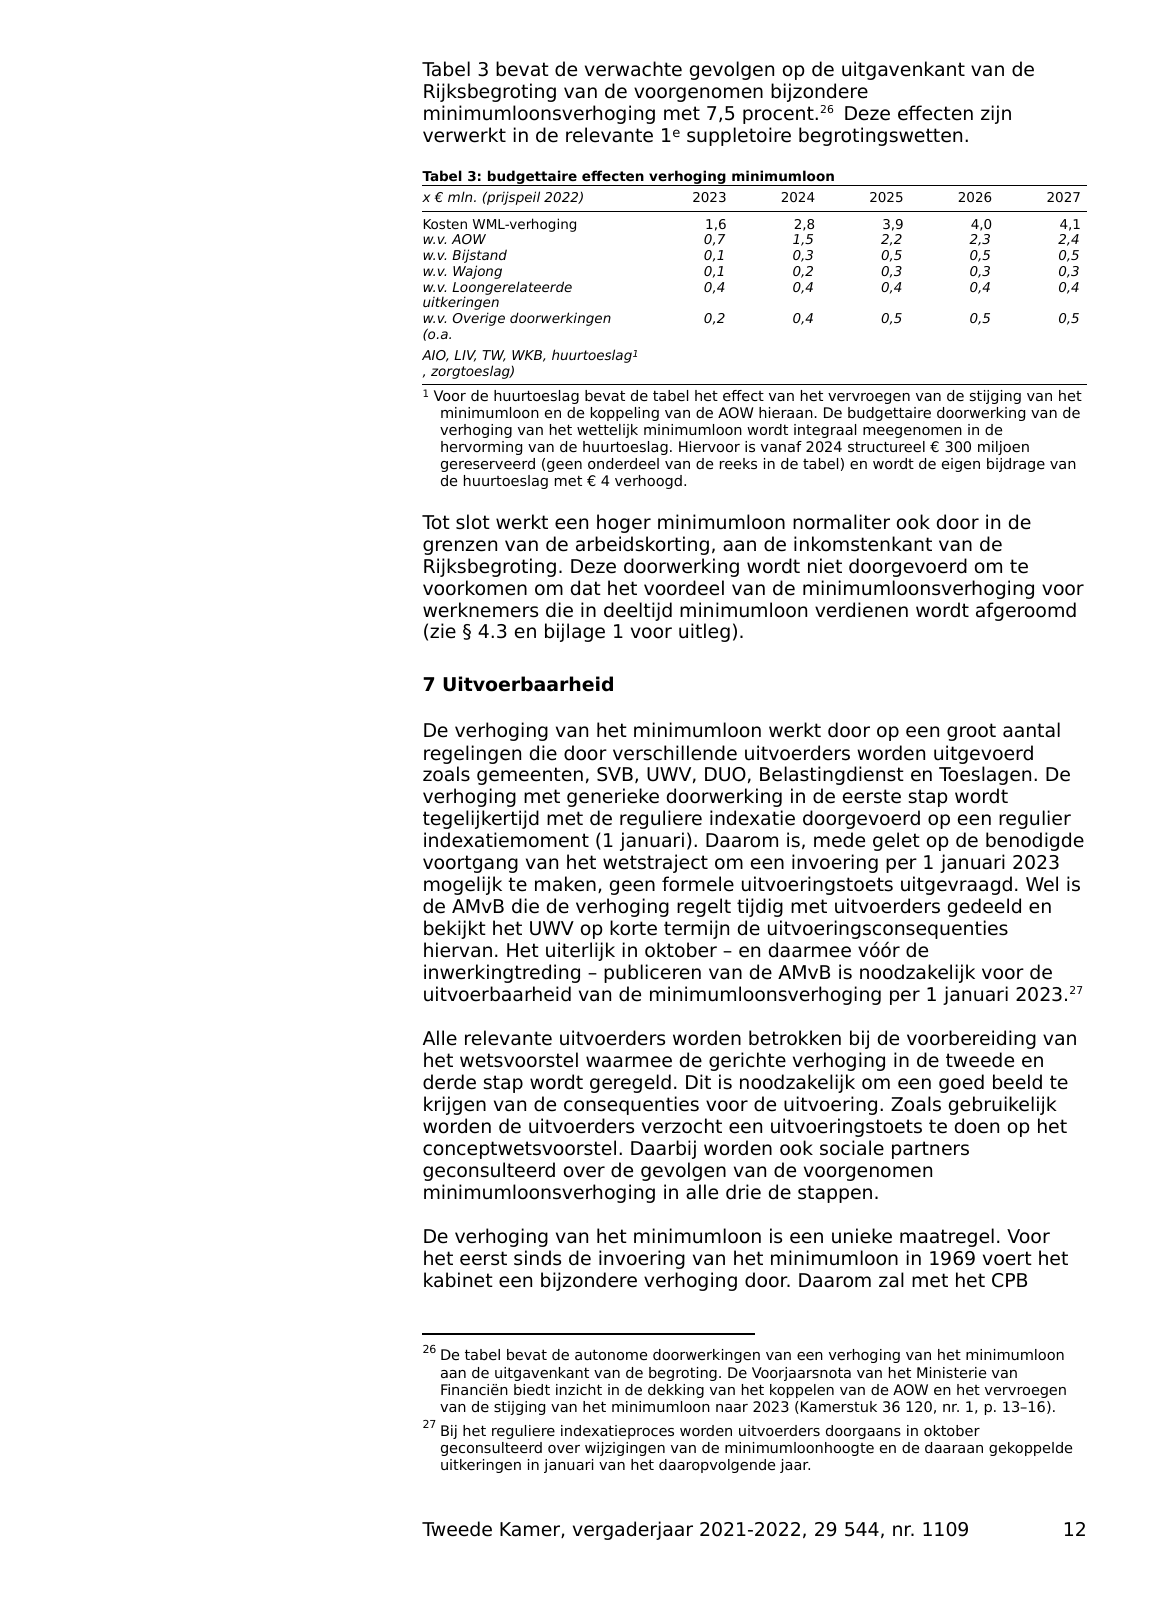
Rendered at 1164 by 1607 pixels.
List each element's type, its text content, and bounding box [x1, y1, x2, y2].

table_cell 3,9 [821, 212, 909, 232]
table_cell 0,5 [821, 311, 909, 384]
table_cell 0,4 [732, 311, 821, 384]
table_cell 0,1 [644, 248, 732, 264]
table_cell 0,7 [644, 232, 732, 248]
table_cell x € mln. (prijspeil 2022) [422, 186, 644, 211]
table_cell 2,8 [732, 212, 821, 232]
table_cell 0,5 [998, 311, 1087, 384]
table_cell 0,2 [732, 264, 821, 279]
table_cell 1,5 [732, 232, 821, 248]
text Tabel 3 bevat de verwachte gevolgen op de uitgavenkant van de Rijksbegroting van de voorgenomen bijzondere minimumloonsverhoging met 7,5 procent. Deze effecten zijn verwerkt in de relevante 1e suppletoire begrotingswetten. [422, 59, 1087, 147]
text Bij het reguliere indexatieproces worden uitvoerders doorgaans in oktober geconsulteerd over wijzigingen van de minimumloonhoogte en de daaraan gekoppelde uitkeringen in januari van het daaropvolgende jaar. [422, 1418, 1087, 1474]
table_cell 0,5 [910, 311, 998, 384]
table_cell 2,2 [821, 232, 909, 248]
table_cell w.v. Loongerelateerde uitkeringen [422, 279, 644, 311]
text De verhoging van het minimumloon is een unieke maatregel. Voor het eerst sinds de invoering van het minimumloon in 1969 voert het kabinet een bijzondere verhoging door. Daarom zal met het CPB [422, 1226, 1087, 1292]
table_cell 0,5 [998, 248, 1087, 264]
table_cell w.v. Bijstand [422, 248, 644, 264]
subtitle 7 Uitvoerbaarheid [422, 673, 1087, 695]
table_cell 2023 [644, 186, 732, 211]
table_cell 2026 [910, 186, 998, 211]
table_cell 0,4 [910, 279, 998, 311]
table_cell 2025 [821, 186, 909, 211]
text De verhoging van het minimumloon werkt door op een groot aantal regelingen die door verschillende uitvoerders worden uitgevoerd zoals gemeenten, SVB, UWV, DUO, Belastingdienst en Toeslagen. De verhoging met generieke doorwerking in de eerste stap wordt tegelijkertijd met de reguliere indexatie doorgevoerd op een regulier indexatiemoment (1 januari). Daarom is, mede gelet op de benodigde voortgang van het wetstraject om een invoering per 1 januari 2023 mogelijk te maken, geen formele uitvoeringstoets uitgevraagd. Wel is de AMvB die de verhoging regelt tijdig met uitvoerders gedeeld en bekijkt het UWV op korte termijn de uitvoeringsconsequenties hiervan. Het uiterlijk in oktober – en daarmee vóór de inwerkingtreding – publiceren van de AMvB is noodzakelijk voor de uitvoerbaarheid van de minimumloonsverhoging per 1 januari 2023. [422, 720, 1087, 1006]
table_cell 4,0 [910, 212, 998, 232]
table_cell 0,5 [821, 248, 909, 264]
table_cell 0,4 [732, 279, 821, 311]
table_cell 0,1 [644, 264, 732, 279]
table_cell 0,4 [644, 279, 732, 311]
table_cell 2,3 [910, 232, 998, 248]
table_cell 0,4 [998, 279, 1087, 311]
table_cell w.v. AOW [422, 232, 644, 248]
table_cell 0,5 [910, 248, 998, 264]
table_cell 1,6 [644, 212, 732, 232]
table_header Tabel 3: budgettaire effecten verhoging minimumloon [422, 169, 1087, 184]
table_cell 4,1 [998, 212, 1087, 232]
table_cell 0,3 [998, 264, 1087, 279]
table_cell AIO, LIV, TW, WKB, huurtoeslag1, zorgtoeslag) [422, 347, 644, 384]
table_cell 0,3 [732, 248, 821, 264]
table_cell w.v. Overige doorwerkingen (o.a. [422, 311, 644, 347]
table_cell 0,3 [821, 264, 909, 279]
table_cell 2027 [998, 186, 1087, 211]
table_cell 2,4 [998, 232, 1087, 248]
table_cell 0,3 [910, 264, 998, 279]
table_cell 2024 [732, 186, 821, 211]
table_cell 1 Voor de huurtoeslag bevat de tabel het effect van het vervroegen van de stijging van het minimumloon en de koppeling van de AOW hieraan. De budgettaire doorwerking van de verhoging van het wettelijk minimumloon wordt integraal meegenomen in de hervorming van de huurtoeslag. Hiervoor is vanaf 2024 structureel € 300 miljoen gereserveerd (geen onderdeel van de reeks in de tabel) en wordt de eigen bijdrage van de huurtoeslag met € 4 verhoogd. [422, 385, 1087, 489]
table_cell 0,2 [644, 311, 732, 384]
table_cell w.v. Wajong [422, 264, 644, 279]
text Tot slot werkt een hoger minimumloon normaliter ook door in de grenzen van de arbeidskorting, aan de inkomstenkant van de Rijksbegroting. Deze doorwerking wordt niet doorgevoerd om te voorkomen om dat het voordeel van de minimumloonsverhoging voor werknemers die in deeltijd minimumloon verdienen wordt afgeroomd (zie § 4.3 en bijlage 1 voor uitleg). [422, 512, 1087, 643]
table_cell Kosten WML-verhoging [422, 212, 644, 232]
table_cell 0,4 [821, 279, 909, 311]
text De tabel bevat de autonome doorwerkingen van een verhoging van het minimumloon aan de uitgavenkant van de begroting. De Voorjaarsnota van het Ministerie van Financiën biedt inzicht in de dekking van het koppelen van de AOW en het vervroegen van de stijging van het minimumloon naar 2023 (Kamerstuk 36 120, nr. 1, p. 13–16). [422, 1343, 1087, 1416]
text Alle relevante uitvoerders worden betrokken bij de voorbereiding van het wetsvoorstel waarmee de gerichte verhoging in de tweede en derde stap wordt geregeld. Dit is noodzakelijk om een goed beeld te krijgen van de consequenties voor de uitvoering. Zoals gebruikelijk worden de uitvoerders verzocht een uitvoeringstoets te doen op het conceptwetsvoorstel. Daarbij worden ook sociale partners geconsulteerd over de gevolgen van de voorgenomen minimumloonsverhoging in alle drie de stappen. [422, 1028, 1087, 1204]
